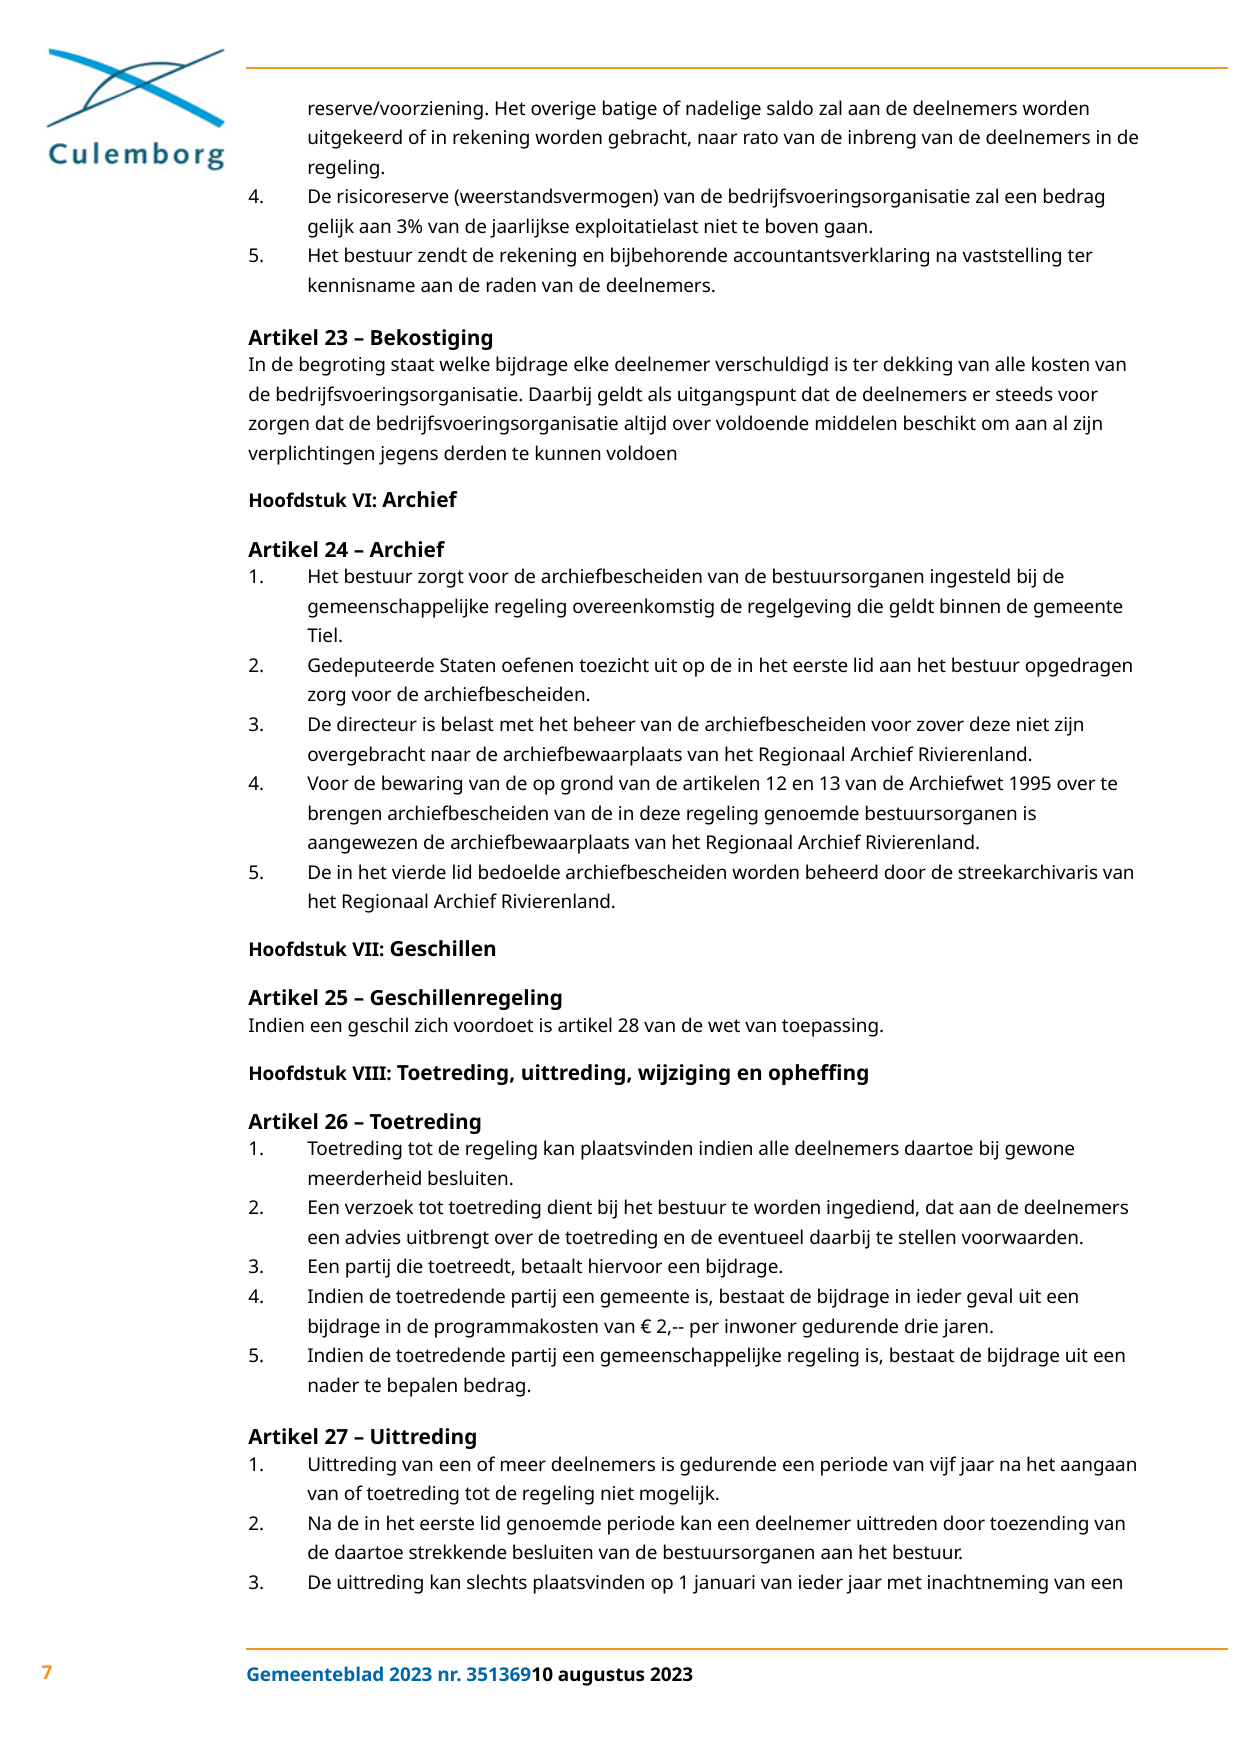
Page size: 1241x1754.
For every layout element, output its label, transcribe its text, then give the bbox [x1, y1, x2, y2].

list Een verzoek tot toetreding dient bij het bestuur te worden ingediend, dat aan de deelnemers een advies uitbrengt over de toetreding en de eventueel daarbij te stellen voorwaarden. [248, 1194, 1152, 1250]
list Gedeputeerde Staten oefenen toezicht uit op de in het eerste lid aan het bestuur opgedragen zorg voor de archiefbescheiden. [248, 652, 1152, 707]
list Na de in het eerste lid genoemde periode kan een deelnemer uittreden door toezending van de daartoe strekkende besluiten van de bestuursorganen aan het bestuur. [248, 1510, 1152, 1565]
list Een partij die toetreedt, betaalt hiervoor een bijdrage. [248, 1254, 1152, 1279]
list De directeur is belast met het beheer van de archiefbescheiden voor zover deze niet zijn overgebracht naar de archiefbewaarplaats van het Regionaal Archief Rivierenland. [248, 711, 1152, 766]
text Artikel 26 – Toetreding [248, 1107, 1152, 1135]
text Hoofdstuk VI: Archief [248, 486, 1152, 514]
list reserve/voorziening. Het overige batige of nadelige saldo zal aan de deelnemers worden uitgekeerd of in rekening worden gebracht, naar rato van de inbreng van de deelnemers in de regeling. [248, 95, 1152, 180]
text Indien een geschil zich voordoet is artikel 28 van de wet van toepassing. [248, 1012, 1152, 1038]
list Het bestuur zorgt voor de archiefbescheiden van de bestuursorganen ingesteld bij de gemeenschappelijke regeling overeenkomstig de regelgeving die geldt binnen de gemeente Tiel. [248, 563, 1152, 648]
text Artikel 27 – Uittreding [248, 1422, 1152, 1451]
text Hoofdstuk VII: Geschillen [248, 934, 1152, 963]
list Indien de toetredende partij een gemeente is, bestaat de bijdrage in ieder geval uit een bijdrage in de programmakosten van € 2,-- per inwoner gedurende drie jaren. [248, 1283, 1152, 1338]
list De risicoreserve (weerstandsvermogen) van de bedrijfsvoeringsorganisatie zal een bedrag gelijk aan 3% van de jaarlijkse exploitatielast niet te boven gaan. [248, 183, 1152, 239]
text Hoofdstuk VIII: Toetreding, uittreding, wijziging en opheffing [248, 1058, 1152, 1086]
text Artikel 23 – Bekostiging [248, 323, 1152, 351]
list Indien de toetredende partij een gemeenschappelijke regeling is, bestaat de bijdrage uit een nader te bepalen bedrag. [248, 1342, 1152, 1398]
list De in het vierde lid bedoelde archiefbescheiden worden beheerd door de streekarchivaris van het Regionaal Archief Rivierenland. [248, 859, 1152, 914]
list Het bestuur zendt de rekening en bijbehorende accountantsverklaring na vaststelling ter kennisname aan de raden van de deelnemers. [248, 243, 1152, 298]
picture [41, 47, 231, 172]
list Toetreding tot de regeling kan plaatsvinden indien alle deelnemers daartoe bij gewone meerderheid besluiten. [248, 1135, 1152, 1191]
list Uittreding van een of meer deelnemers is gedurende een periode van vijf jaar na het aangaan van of toetreding tot de regeling niet mogelijk. [248, 1451, 1152, 1506]
text In de begroting staat welke bijdrage elke deelnemer verschuldigd is ter dekking van alle kosten van de bedrijfsvoeringsorganisatie. Daarbij geldt als uitgangspunt dat de deelnemers er steeds voor zorgen dat de bedrijfsvoeringsorganisatie altijd over voldoende middelen beschikt om aan al zijn verplichtingen jegens derden te kunnen voldoen [248, 351, 1152, 466]
text Artikel 24 – Archief [248, 535, 1152, 563]
list Voor de bewaring van de op grond van de artikelen 12 en 13 van de Archiefwet 1995 over te brengen archiefbescheiden van de in deze regeling genoemde bestuursorganen is aangewezen de archiefbewaarplaats van het Regionaal Archief Rivierenland. [248, 770, 1152, 855]
text Artikel 25 – Geschillenregeling [248, 983, 1152, 1012]
list De uittreding kan slechts plaatsvinden op 1 januari van ieder jaar met inachtneming van een [248, 1569, 1152, 1595]
